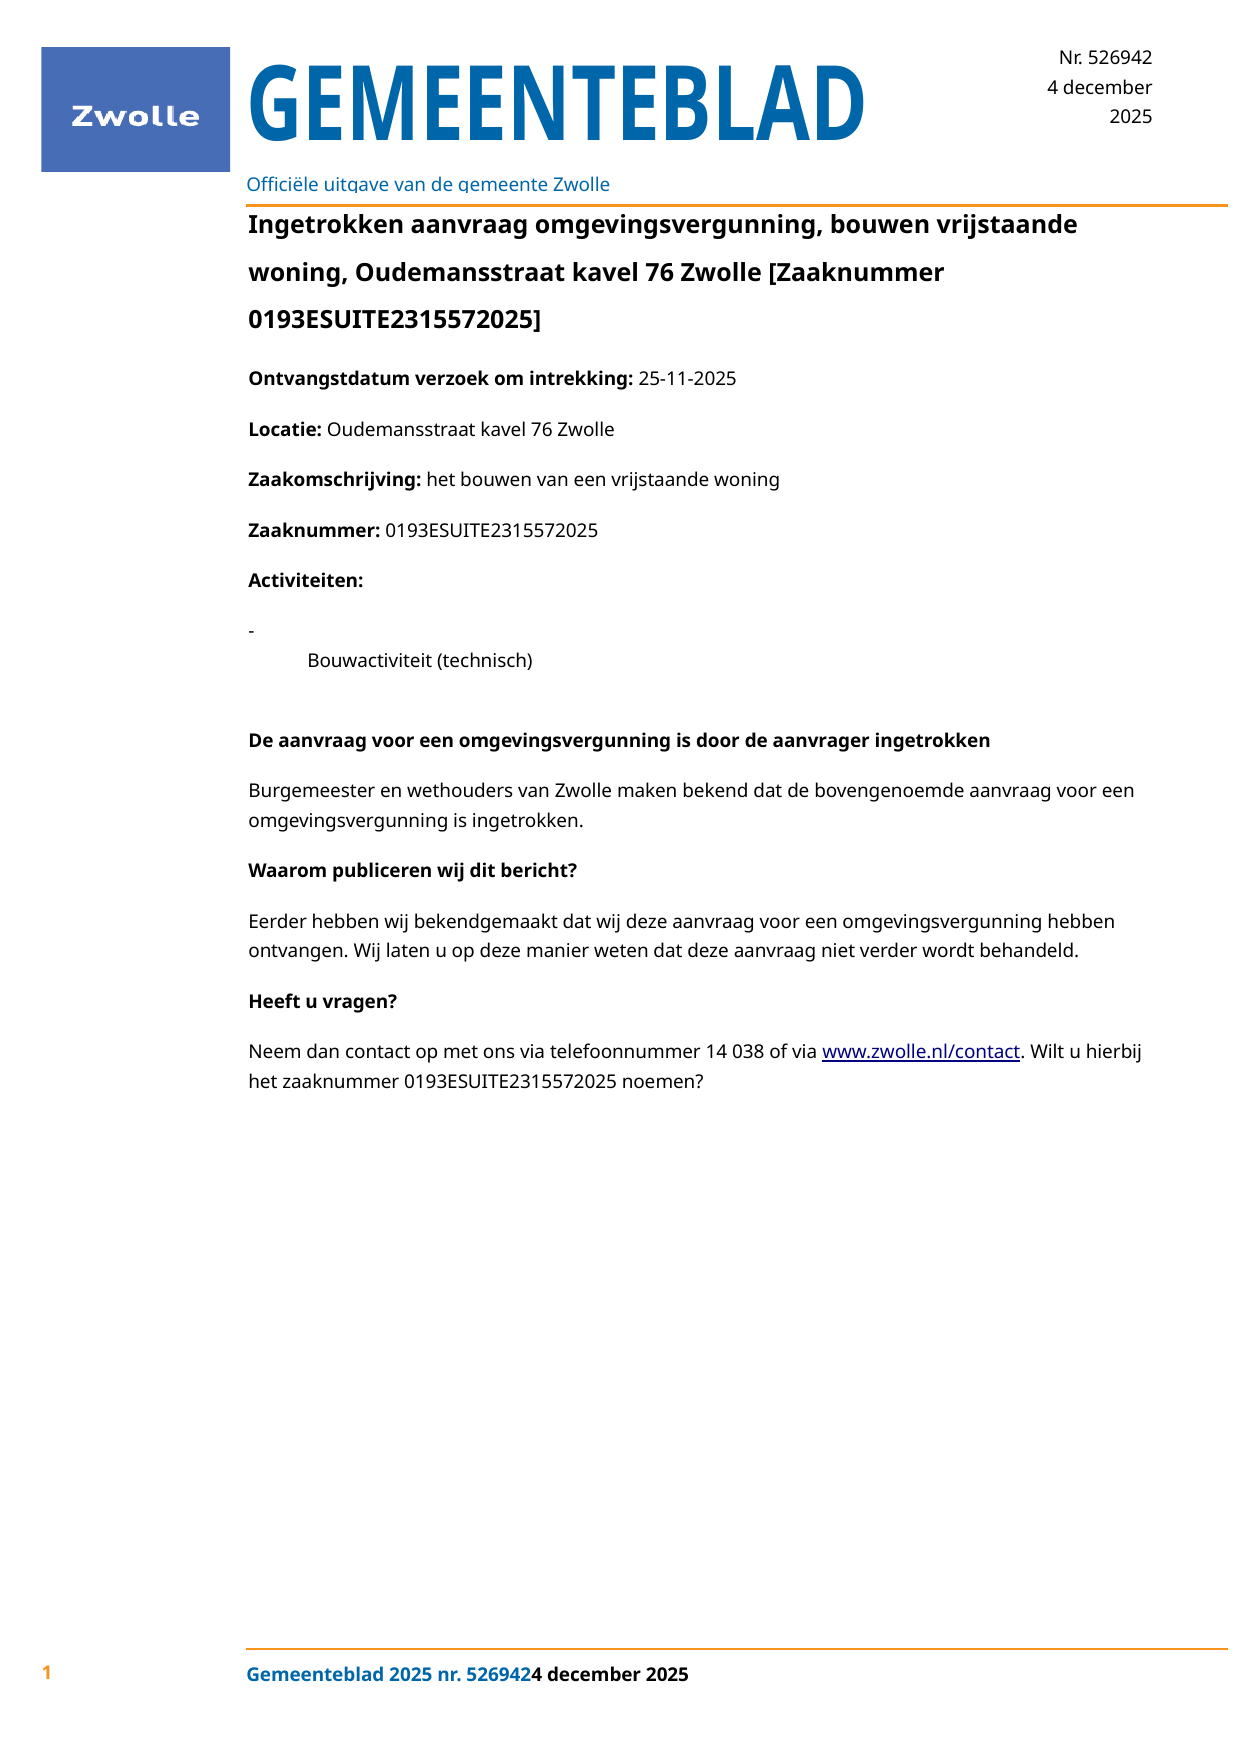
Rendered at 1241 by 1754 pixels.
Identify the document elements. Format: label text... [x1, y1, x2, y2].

text Eerder hebben wij bekendgemaakt dat wij deze aanvraag voor een omgevingsvergunning hebben ontvangen. Wij laten u op deze manier weten dat deze aanvraag niet verder wordt behandeld. [248, 908, 1152, 963]
text Neem dan contact op met ons via telefoonnummer 14 038 of via www.zwolle.nl/contact. Wilt u hierbij het zaaknummer 0193ESUITE2315572025 noemen? [248, 1038, 1152, 1094]
text Burgemeester en wethouders van Zwolle maken bekend dat de bovengenoemde aanvraag voor een omgevingsvergunning is ingetrokken. [248, 778, 1152, 833]
text Activiteiten: [248, 567, 1152, 593]
text Waarom publiceren wij dit bericht? [248, 858, 1152, 883]
text Heeft u vragen? [248, 988, 1152, 1014]
list Bouwactiviteit (technisch) [248, 647, 1152, 673]
text Zaaknummer: 0193ESUITE2315572025 [248, 517, 1152, 542]
text De aanvraag voor een omgevingsvergunning is door de aanvrager ingetrokken [248, 727, 1152, 753]
text Ingetrokken aanvraag omgevingsvergunning, bouwen vrijstaande woning, Oudemansstraat kavel 76 Zwolle [Zaaknummer 0193ESUITE2315572025] [248, 207, 1152, 336]
text Zaakomschrijving: het bouwen van een vrijstaande woning [248, 466, 1152, 492]
text Ontvangstdatum verzoek om intrekking: 25-11-2025 [248, 366, 1152, 391]
text Locatie: Oudemansstraat kavel 76 Zwolle [248, 416, 1152, 442]
picture [41, 47, 231, 172]
